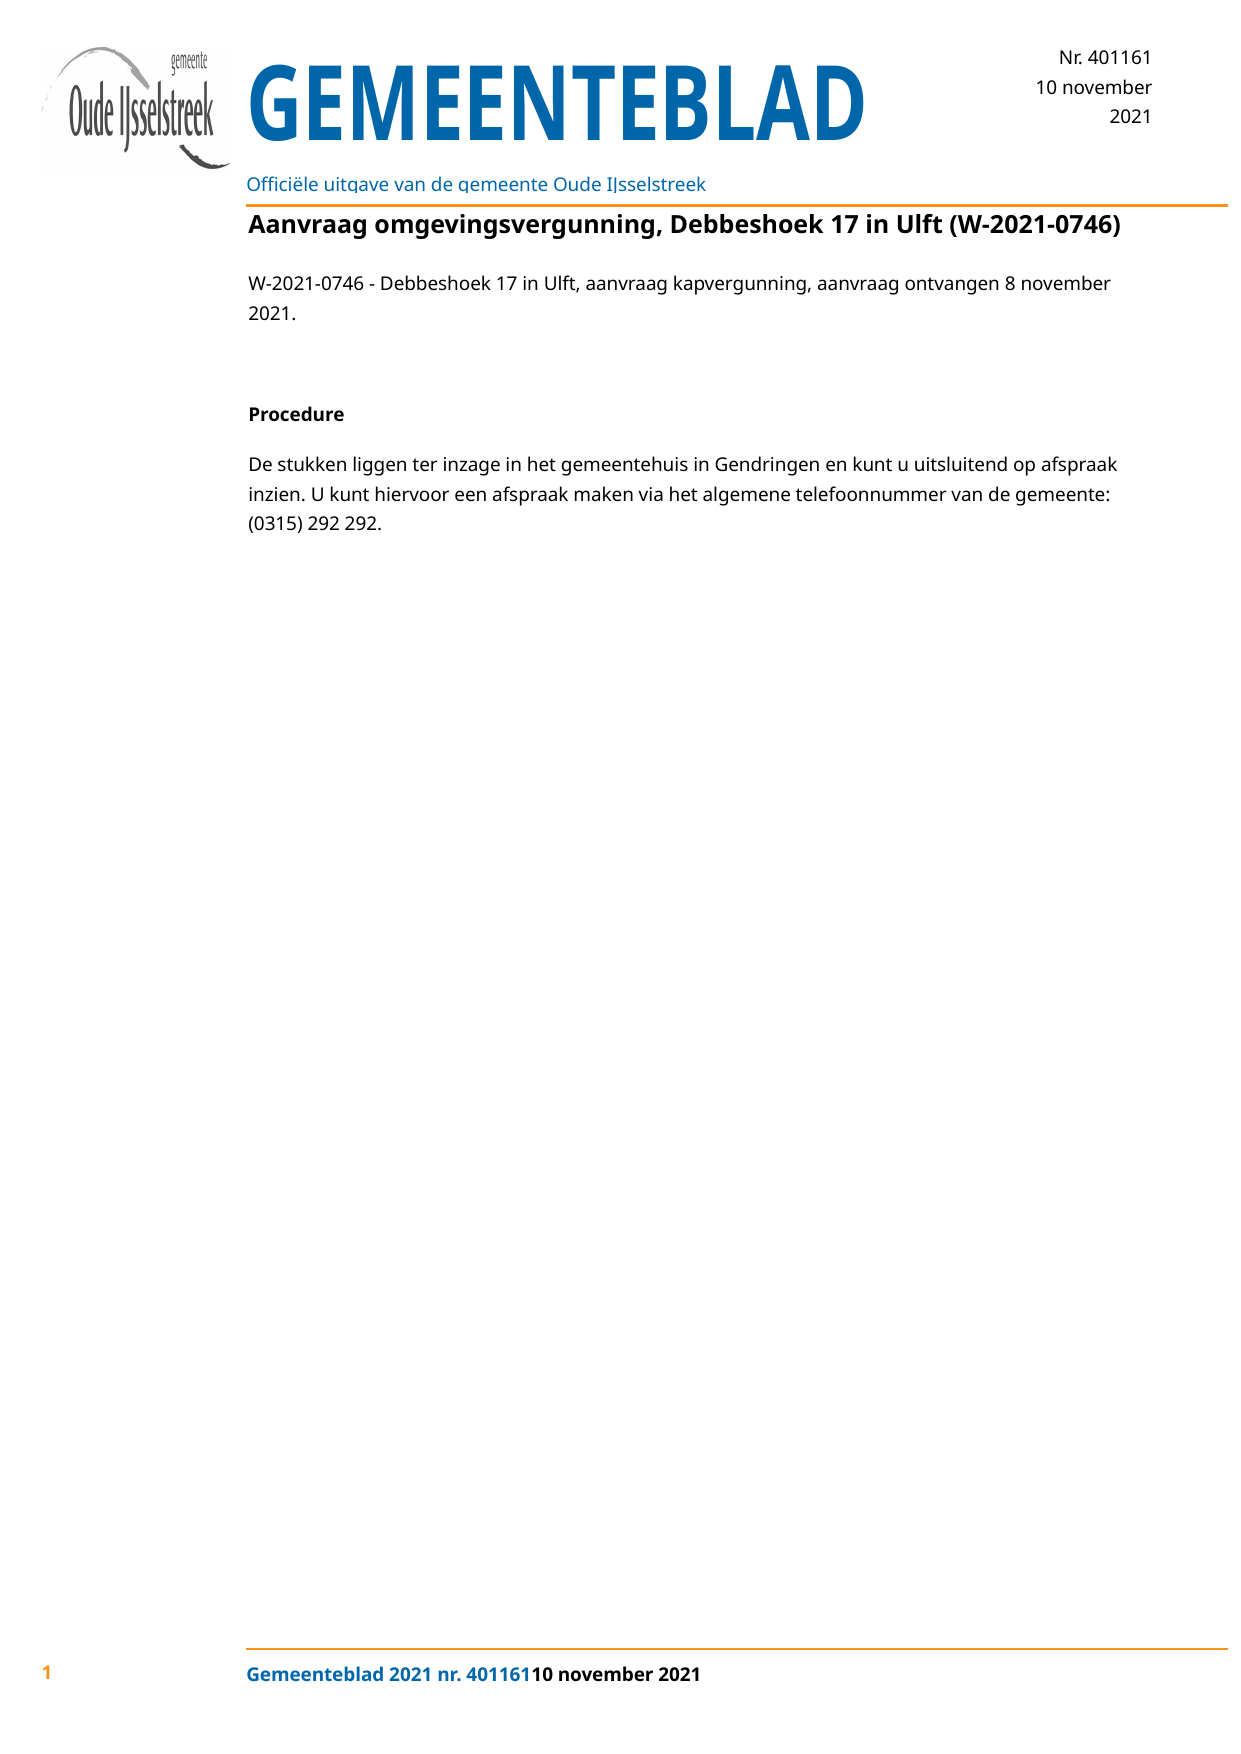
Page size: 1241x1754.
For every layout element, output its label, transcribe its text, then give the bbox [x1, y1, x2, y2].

text Procedure [248, 401, 1152, 426]
text Aanvraag omgevingsvergunning, Debbeshoek 17 in Ulft (W-2021-0746) [248, 207, 1152, 241]
text De stukken liggen ter inzage in het gemeentehuis in Gendringen en kunt u uitsluitend op afspraak inzien. U kunt hiervoor een afspraak maken via het algemene telefoonnummer van de gemeente: (0315) 292 292. [248, 451, 1152, 536]
picture [41, 47, 231, 172]
text W-2021-0746 - Debbeshoek 17 in Ulft, aanvraag kapvergunning, aanvraag ontvangen 8 november 2021. [248, 270, 1152, 326]
